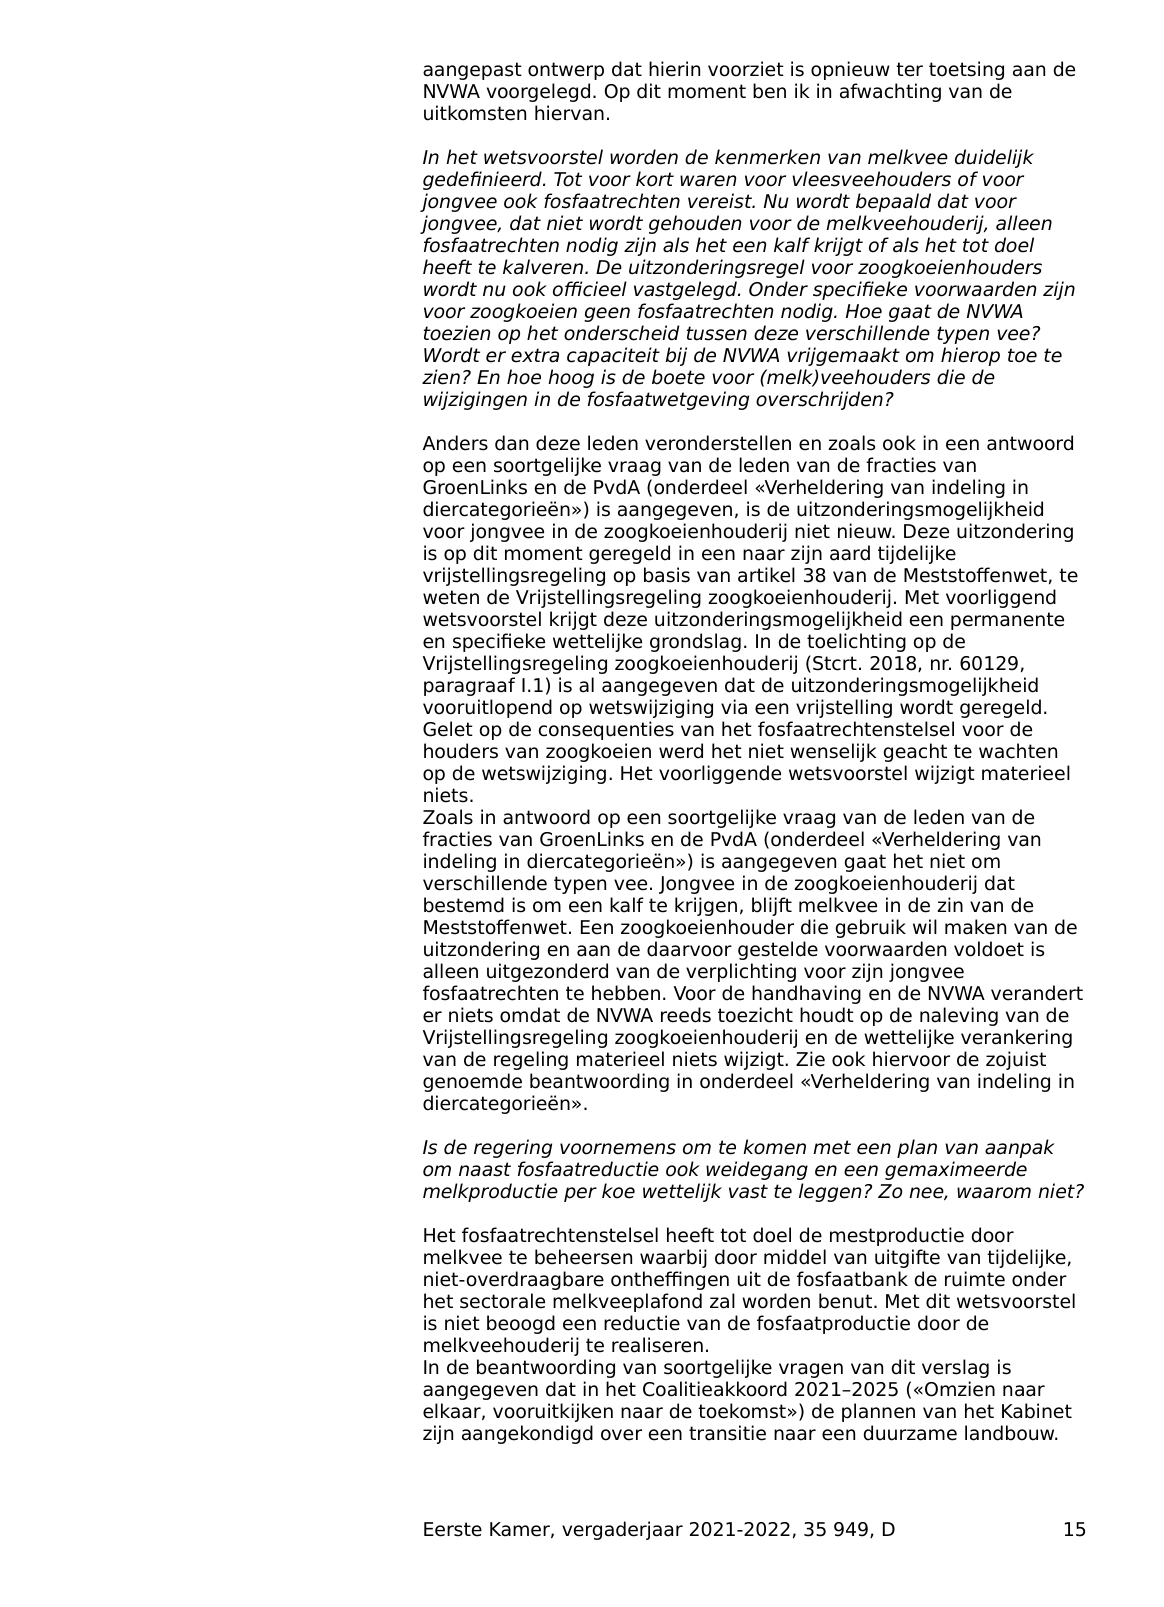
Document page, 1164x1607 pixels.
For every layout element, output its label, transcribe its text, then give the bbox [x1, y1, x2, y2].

text Is de regering voornemens om te komen met een plan van aanpak om naast fosfaatreductie ook weidegang en een gemaximeerde melkproductie per koe wettelijk vast te leggen? Zo nee, waarom niet? [422, 1137, 1087, 1203]
text aangepast ontwerp dat hierin voorziet is opnieuw ter toetsing aan de NVWA voorgelegd. Op dit moment ben ik in afwachting van de uitkomsten hiervan. [422, 59, 1087, 125]
text In het wetsvoorstel worden de kenmerken van melkvee duidelijk gedefinieerd. Tot voor kort waren voor vleesveehouders of voor jongvee ook fosfaatrechten vereist. Nu wordt bepaald dat voor jongvee, dat niet wordt gehouden voor de melkveehouderij, alleen fosfaatrechten nodig zijn als het een kalf krijgt of als het tot doel heeft te kalveren. De uitzonderingsregel voor zoogkoeienhouders wordt nu ook officieel vastgelegd. Onder specifieke voorwaarden zijn voor zoogkoeien geen fosfaatrechten nodig. Hoe gaat de NVWA toezien op het onderscheid tussen deze verschillende typen vee? Wordt er extra capaciteit bij de NVWA vrijgemaakt om hierop toe te zien? En hoe hoog is de boete voor (melk)veehouders die de wijzigingen in de fosfaatwetgeving overschrijden? [422, 147, 1087, 411]
text Het fosfaatrechtenstelsel heeft tot doel de mestproductie door melkvee te beheersen waarbij door middel van uitgifte van tijdelijke, niet-overdraagbare ontheffingen uit de fosfaatbank de ruimte onder het sectorale melkveeplafond zal worden benut. Met dit wetsvoorstel is niet beoogd een reductie van de fosfaatproductie door de melkveehouderij te realiseren. [422, 1225, 1087, 1357]
text In de beantwoording van soortgelijke vragen van dit verslag is aangegeven dat in het Coalitieakkoord 2021–2025 («Omzien naar elkaar, vooruitkijken naar de toekomst») de plannen van het Kabinet zijn aangekondigd over een transitie naar een duurzame landbouw. [422, 1357, 1087, 1444]
text Zoals in antwoord op een soortgelijke vraag van de leden van de fracties van GroenLinks en de PvdA (onderdeel «Verheldering van indeling in diercategorieën») is aangegeven gaat het niet om verschillende typen vee. Jongvee in de zoogkoeienhouderij dat bestemd is om een kalf te krijgen, blijft melkvee in de zin van de Meststoffenwet. Een zoogkoeienhouder die gebruik wil maken van de uitzondering en aan de daarvoor gestelde voorwaarden voldoet is alleen uitgezonderd van de verplichting voor zijn jongvee fosfaatrechten te hebben. Voor de handhaving en de NVWA verandert er niets omdat de NVWA reeds toezicht houdt op de naleving van de Vrijstellingsregeling zoogkoeienhouderij en de wettelijke verankering van de regeling materieel niets wijzigt. Zie ook hiervoor de zojuist genoemde beantwoording in onderdeel «Verheldering van indeling in diercategorieën». [422, 807, 1087, 1114]
text Anders dan deze leden veronderstellen en zoals ook in een antwoord op een soortgelijke vraag van de leden van de fracties van GroenLinks en de PvdA (onderdeel «Verheldering van indeling in diercategorieën») is aangegeven, is de uitzonderingsmogelijkheid voor jongvee in de zoogkoeienhouderij niet nieuw. Deze uitzondering is op dit moment geregeld in een naar zijn aard tijdelijke vrijstellingsregeling op basis van artikel 38 van de Meststoffenwet, te weten de Vrijstellingsregeling zoogkoeienhouderij. Met voorliggend wetsvoorstel krijgt deze uitzonderingsmogelijkheid een permanente en specifieke wettelijke grondslag. In de toelichting op de Vrijstellingsregeling zoogkoeienhouderij (Stcrt. 2018, nr. 60129, paragraaf I.1) is al aangegeven dat de uitzonderingsmogelijkheid vooruitlopend op wetswijziging via een vrijstelling wordt geregeld. Gelet op de consequenties van het fosfaatrechtenstelsel voor de houders van zoogkoeien werd het niet wenselijk geacht te wachten op de wetswijziging. Het voorliggende wetsvoorstel wijzigt materieel niets. [422, 433, 1087, 807]
